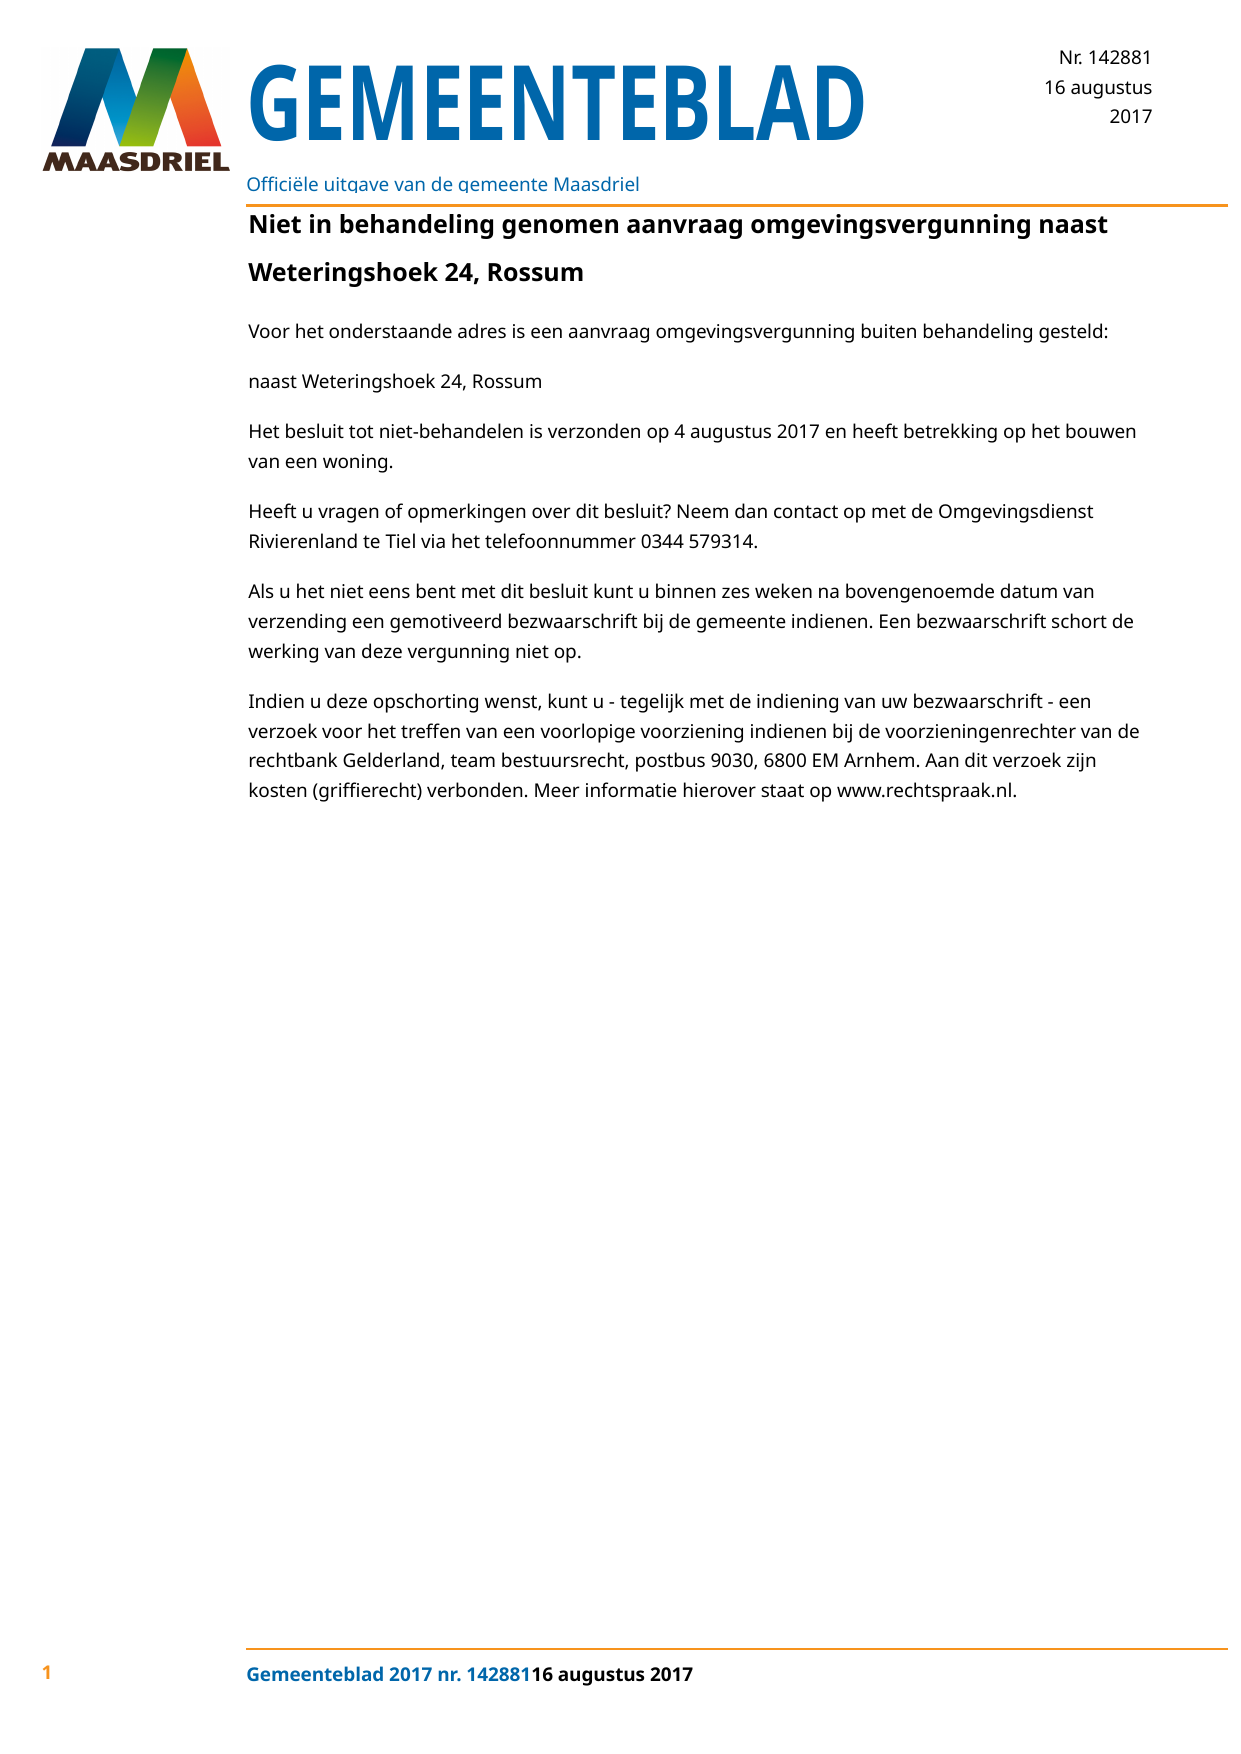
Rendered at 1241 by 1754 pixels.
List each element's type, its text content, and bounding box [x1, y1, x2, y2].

text Het besluit tot niet-behandelen is verzonden op 4 augustus 2017 en heeft betrekking op het bouwen van een woning. [248, 419, 1152, 474]
text naast Weteringshoek 24, Rossum [248, 368, 1152, 394]
text Als u het niet eens bent met dit besluit kunt u binnen zes weken na bovengenoemde datum van verzending een gemotiveerd bezwaarschrift bij de gemeente indienen. Een bezwaarschrift schort de werking van deze vergunning niet op. [248, 579, 1152, 664]
text Niet in behandeling genomen aanvraag omgevingsvergunning naast Weteringshoek 24, Rossum [248, 207, 1152, 288]
text Heeft u vragen of opmerkingen over dit besluit? Neem dan contact op met de Omgevingsdienst Rivierenland te Tiel via het telefoonnummer 0344 579314. [248, 499, 1152, 554]
text Indien u deze opschorting wenst, kunt u - tegelijk met de indiening van uw bezwaarschrift - een verzoek voor het treffen van een voorlopige voorziening indienen bij de voorzieningenrechter van de rechtbank Gelderland, team bestuursrecht, postbus 9030, 6800 EM Arnhem. Aan dit verzoek zijn kosten (griffierecht) verbonden. Meer informatie hierover staat op www.rechtspraak.nl. [248, 688, 1152, 803]
picture [41, 47, 231, 172]
text Voor het onderstaande adres is een aanvraag omgevingsvergunning buiten behandeling gesteld: [248, 318, 1152, 344]
